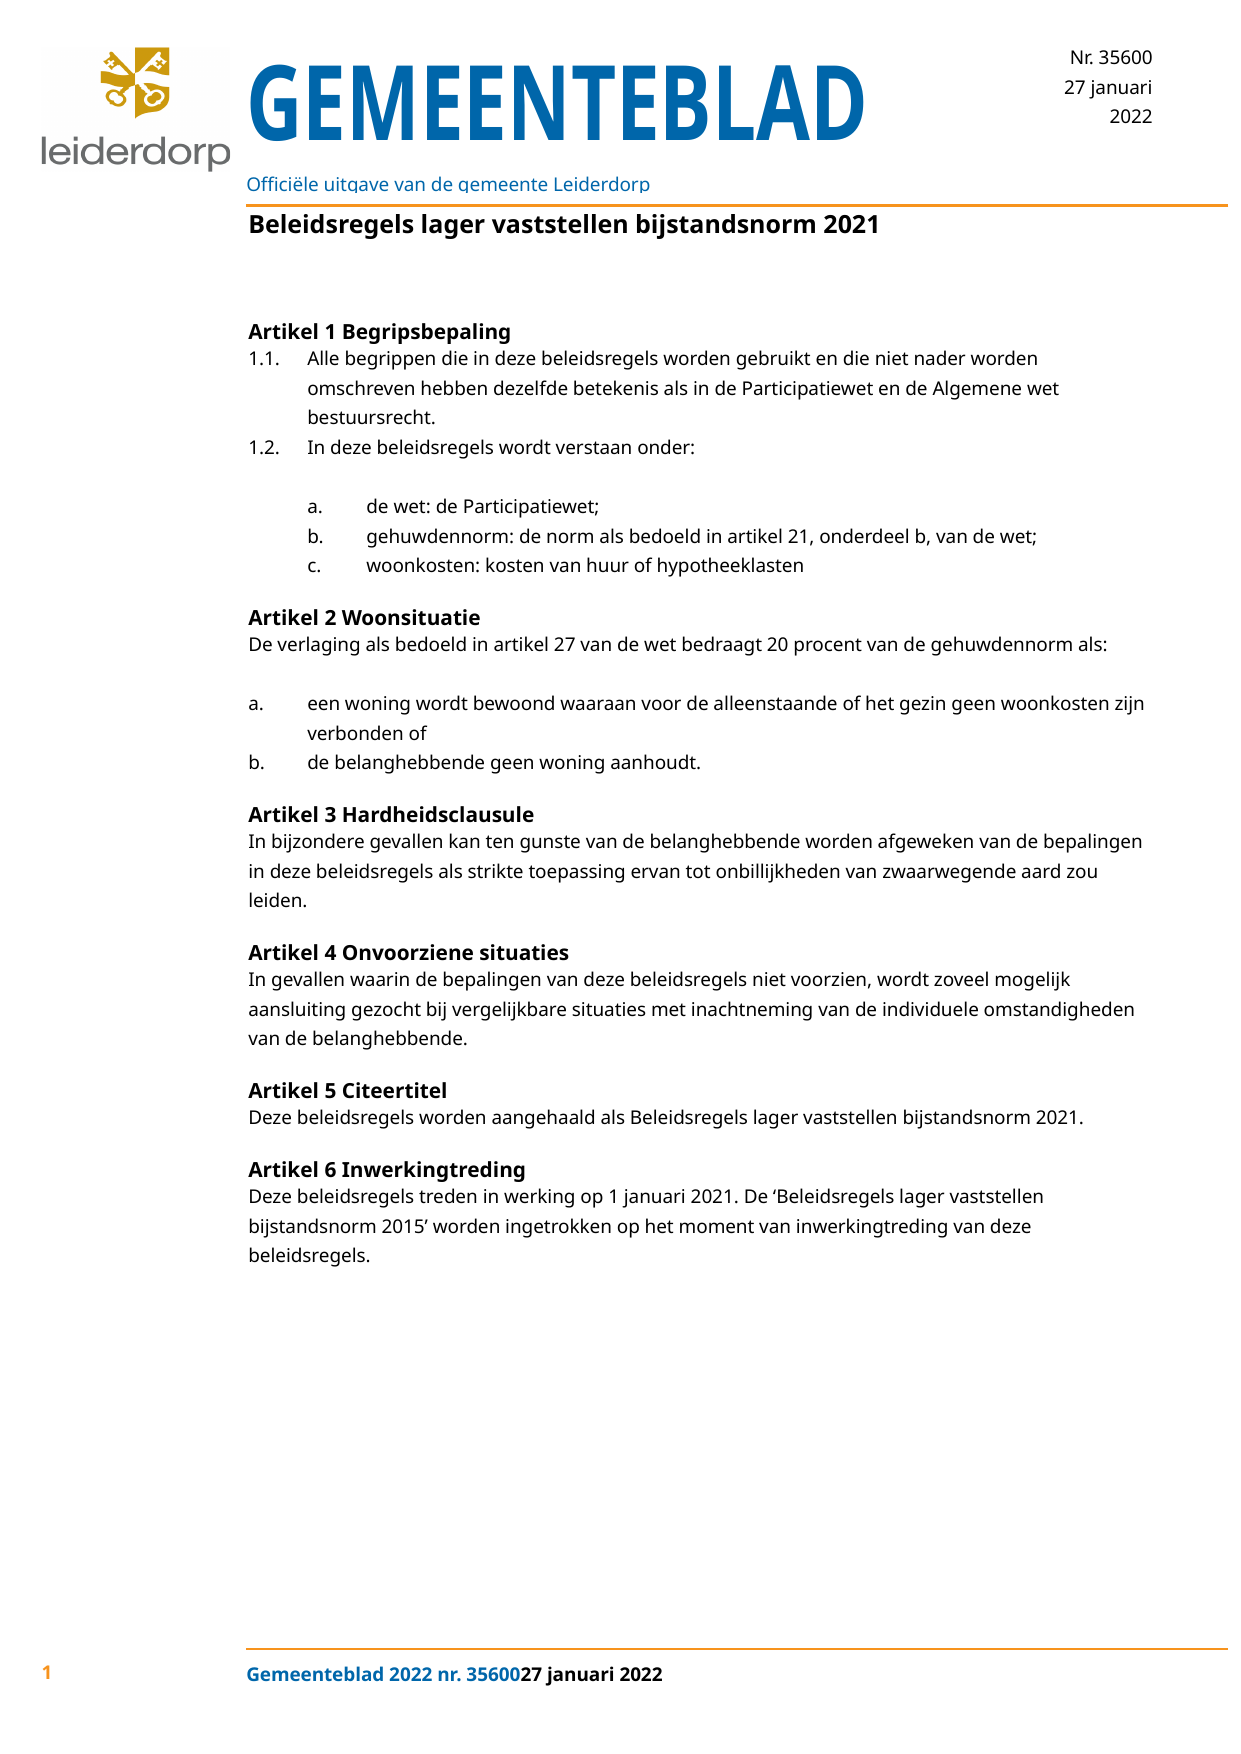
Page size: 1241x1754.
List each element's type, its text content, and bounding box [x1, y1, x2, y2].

text Artikel 6 Inwerkingtreding [248, 1155, 1152, 1183]
text Beleidsregels lager vaststellen bijstandsnorm 2021 [248, 207, 1152, 241]
text In bijzondere gevallen kan ten gunste van de belanghebbende worden afgeweken van de bepalingen in deze beleidsregels als strikte toepassing ervan tot onbillijkheden van zwaarwegende aard zou leiden. [248, 828, 1152, 913]
list de wet: de Participatiewet; [307, 493, 1152, 519]
text Artikel 4 Onvoorziene situaties [248, 938, 1152, 966]
text Artikel 1 Begripsbepaling [248, 317, 1152, 345]
list een woning wordt bewoond waaraan voor de alleenstaande of het gezin geen woonkosten zijn verbonden of [248, 690, 1152, 746]
list de belanghebbende geen woning aanhoudt. [248, 749, 1152, 775]
text Deze beleidsregels worden aangehaald als Beleidsregels lager vaststellen bijstandsnorm 2021. [248, 1104, 1152, 1130]
text Artikel 5 Citeertitel [248, 1076, 1152, 1104]
text Artikel 2 Woonsituatie [248, 603, 1152, 631]
text Artikel 3 Hardheidsclausule [248, 800, 1152, 828]
picture [41, 47, 231, 172]
text In gevallen waarin de bepalingen van deze beleidsregels niet voorzien, wordt zoveel mogelijk aansluiting gezocht bij vergelijkbare situaties met inachtneming van de individuele omstandigheden van de belanghebbende. [248, 966, 1152, 1051]
list woonkosten: kosten van huur of hypotheeklasten [307, 552, 1152, 578]
list gehuwdennorm: de norm als bedoeld in artikel 21, onderdeel b, van de wet; [307, 523, 1152, 548]
text De verlaging als bedoeld in artikel 27 van de wet bedraagt 20 procent van de gehuwdennorm als: [248, 631, 1152, 657]
list In deze beleidsregels wordt verstaan onder: [248, 434, 1152, 460]
text Deze beleidsregels treden in werking op 1 januari 2021. De ‘Beleidsregels lager vaststellen bijstandsnorm 2015’ worden ingetrokken op het moment van inwerkingtreding van deze beleidsregels. [248, 1183, 1152, 1268]
list Alle begrippen die in deze beleidsregels worden gebruikt en die niet nader worden omschreven hebben dezelfde betekenis als in de Participatiewet en de Algemene wet bestuursrecht. [248, 345, 1152, 430]
